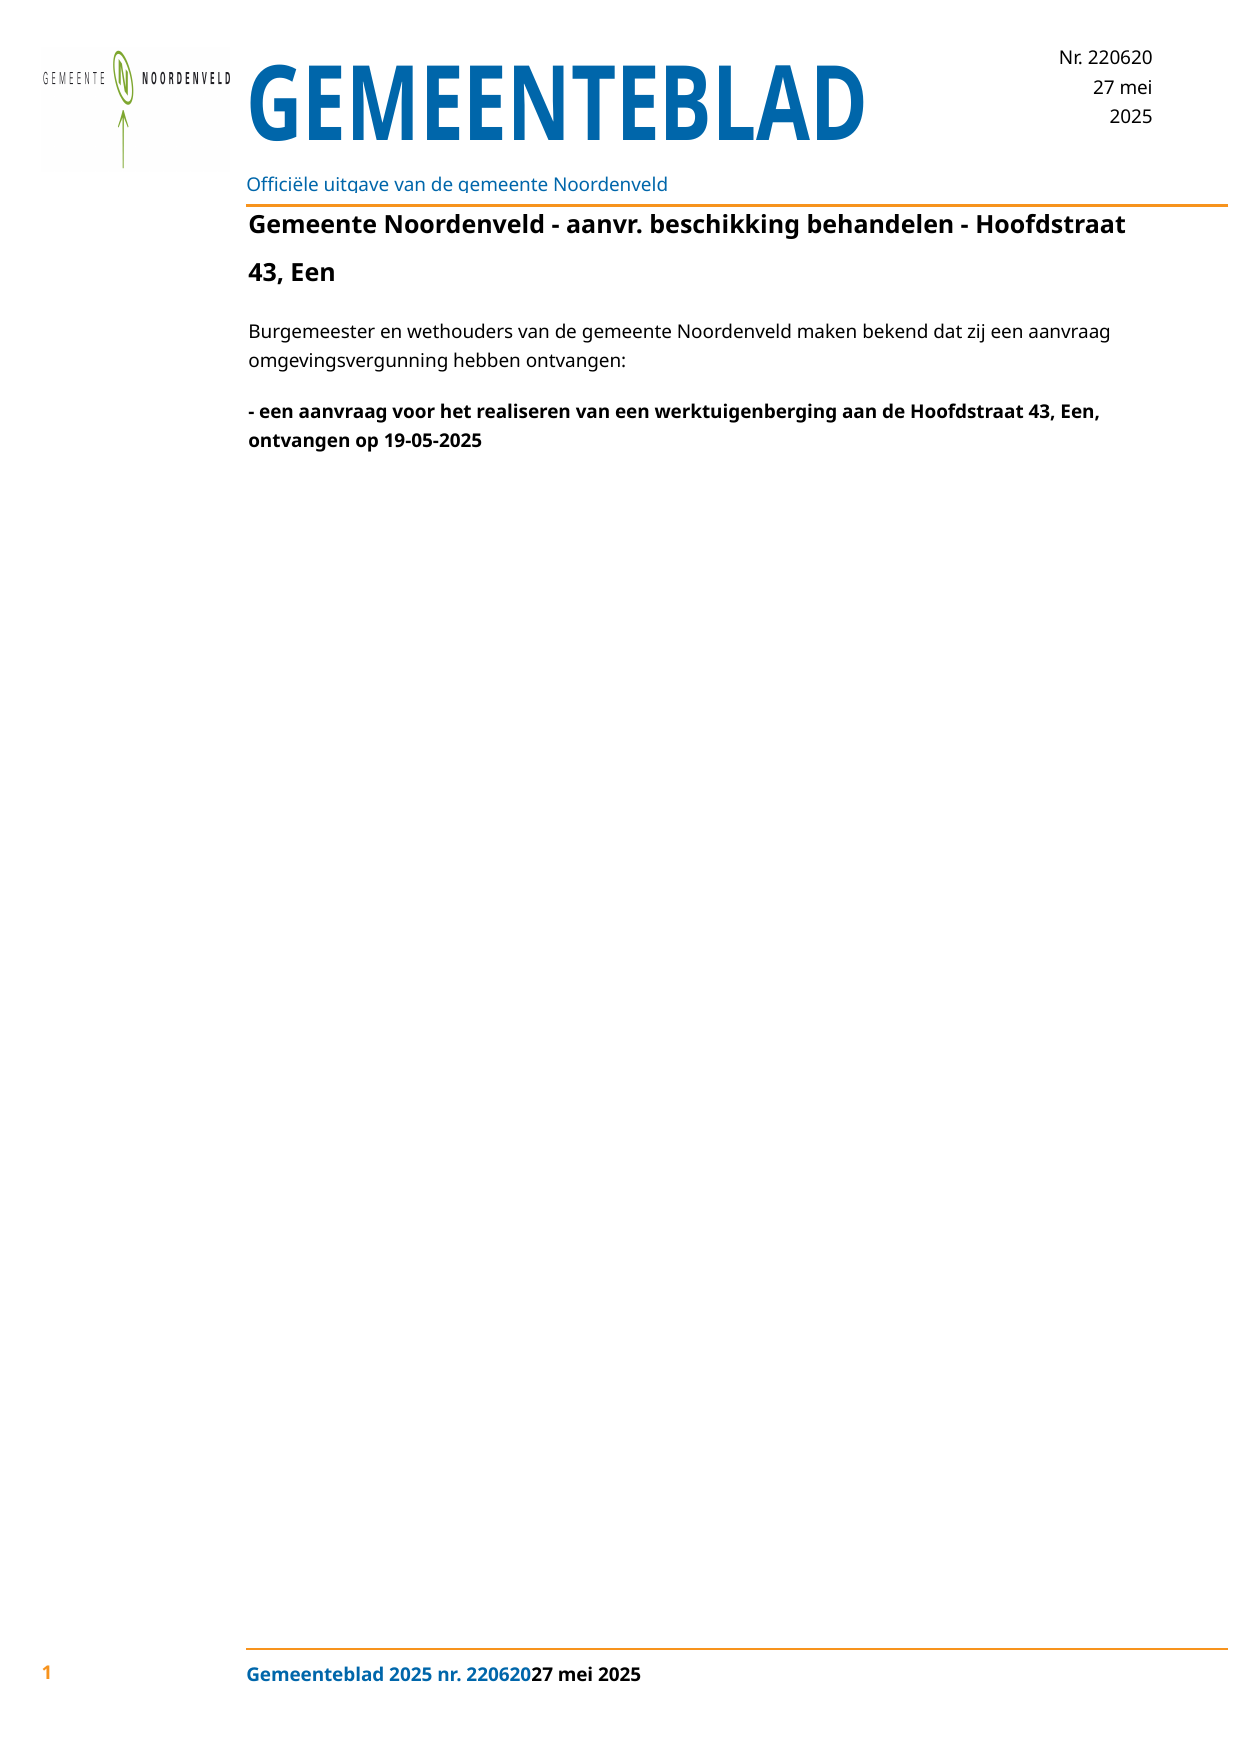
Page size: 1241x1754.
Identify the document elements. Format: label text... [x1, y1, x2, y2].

picture [41, 47, 231, 172]
text - een aanvraag voor het realiseren van een werktuigenberging aan de Hoofdstraat 43, Een, ontvangen op 19-05-2025 [248, 398, 1152, 453]
text Gemeente Noordenveld - aanvr. beschikking behandelen - Hoofdstraat 43, Een [248, 207, 1152, 288]
text Burgemeester en wethouders van de gemeente Noordenveld maken bekend dat zij een aanvraag omgevingsvergunning hebben ontvangen: [248, 318, 1152, 373]
